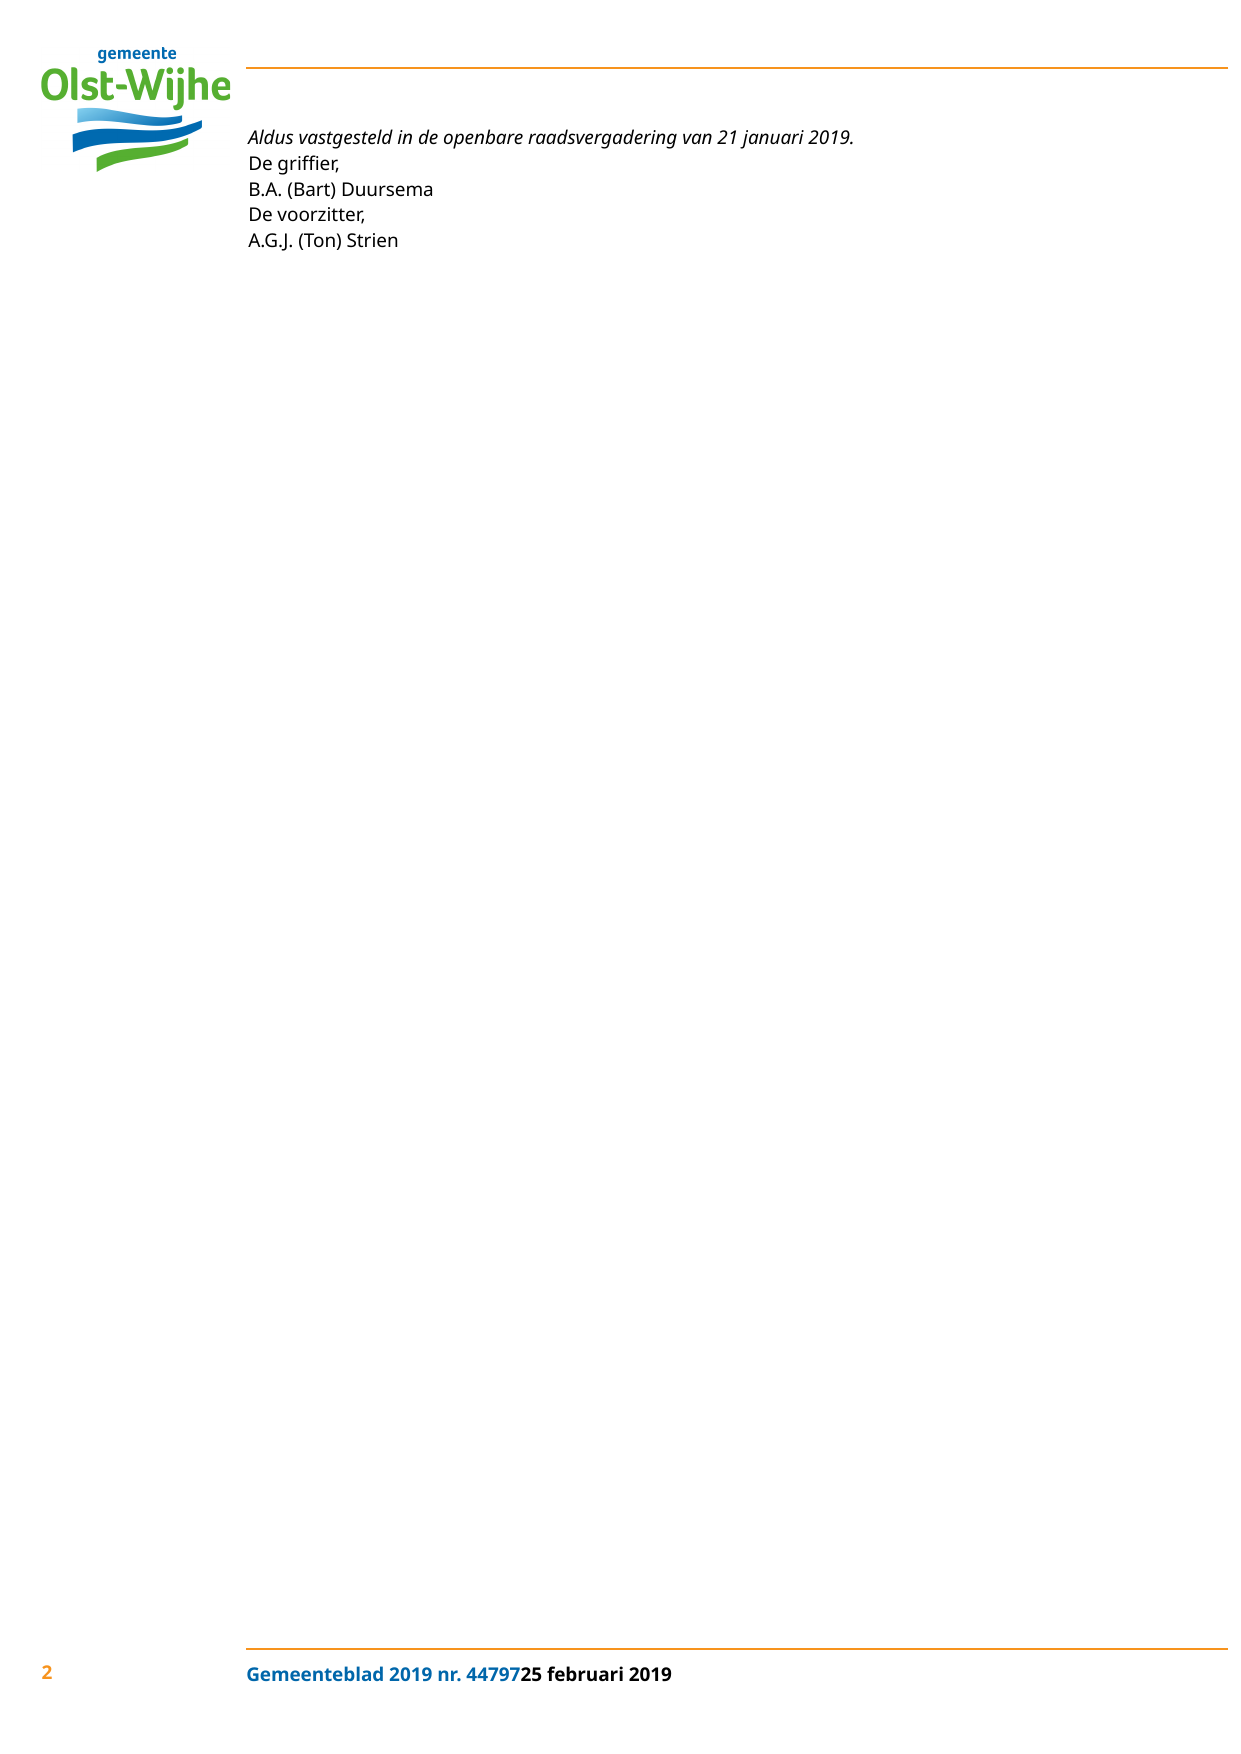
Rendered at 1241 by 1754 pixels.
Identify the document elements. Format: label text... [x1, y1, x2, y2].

text Aldus vastgesteld in de openbare raadsvergadering van 21 januari 2019. [248, 124, 1152, 150]
text A.G.J. (Ton) Strien [248, 227, 1152, 253]
picture [41, 47, 231, 172]
text De voorzitter, [248, 202, 1152, 227]
text B.A. (Bart) Duursema [248, 176, 1152, 202]
text De griffier, [248, 150, 1152, 176]
